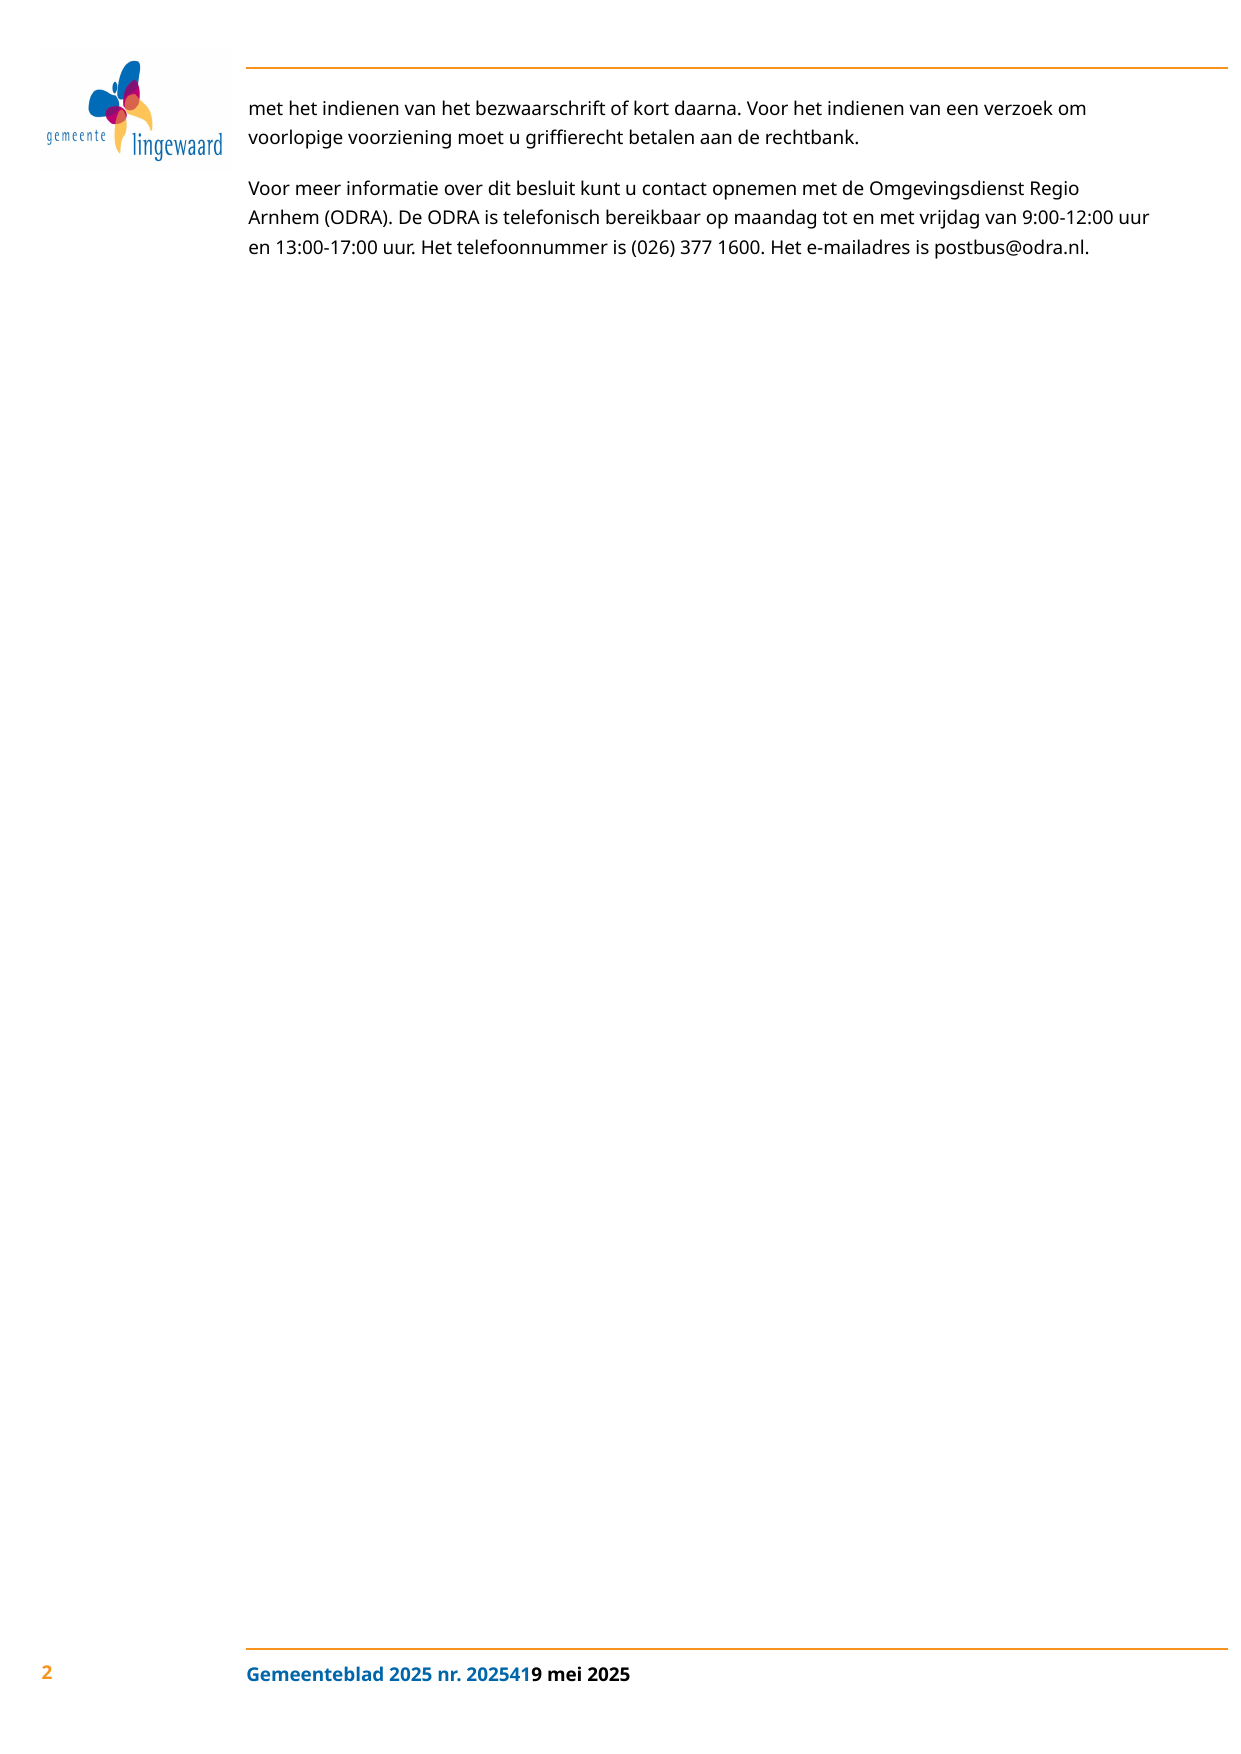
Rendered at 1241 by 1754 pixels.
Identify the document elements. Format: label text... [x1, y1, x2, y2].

picture [41, 47, 231, 172]
text met het indienen van het bezwaarschrift of kort daarna. Voor het indienen van een verzoek om voorlopige voorziening moet u griffierecht betalen aan de rechtbank. [248, 95, 1152, 150]
text Voor meer informatie over dit besluit kunt u contact opnemen met de Omgevingsdienst Regio Arnhem (ODRA). De ODRA is telefonisch bereikbaar op maandag tot en met vrijdag van 9:00-12:00 uur en 13:00-17:00 uur. Het telefoonnummer is (026) 377 1600. Het e-mailadres is postbus@odra.nl. [248, 175, 1152, 260]
